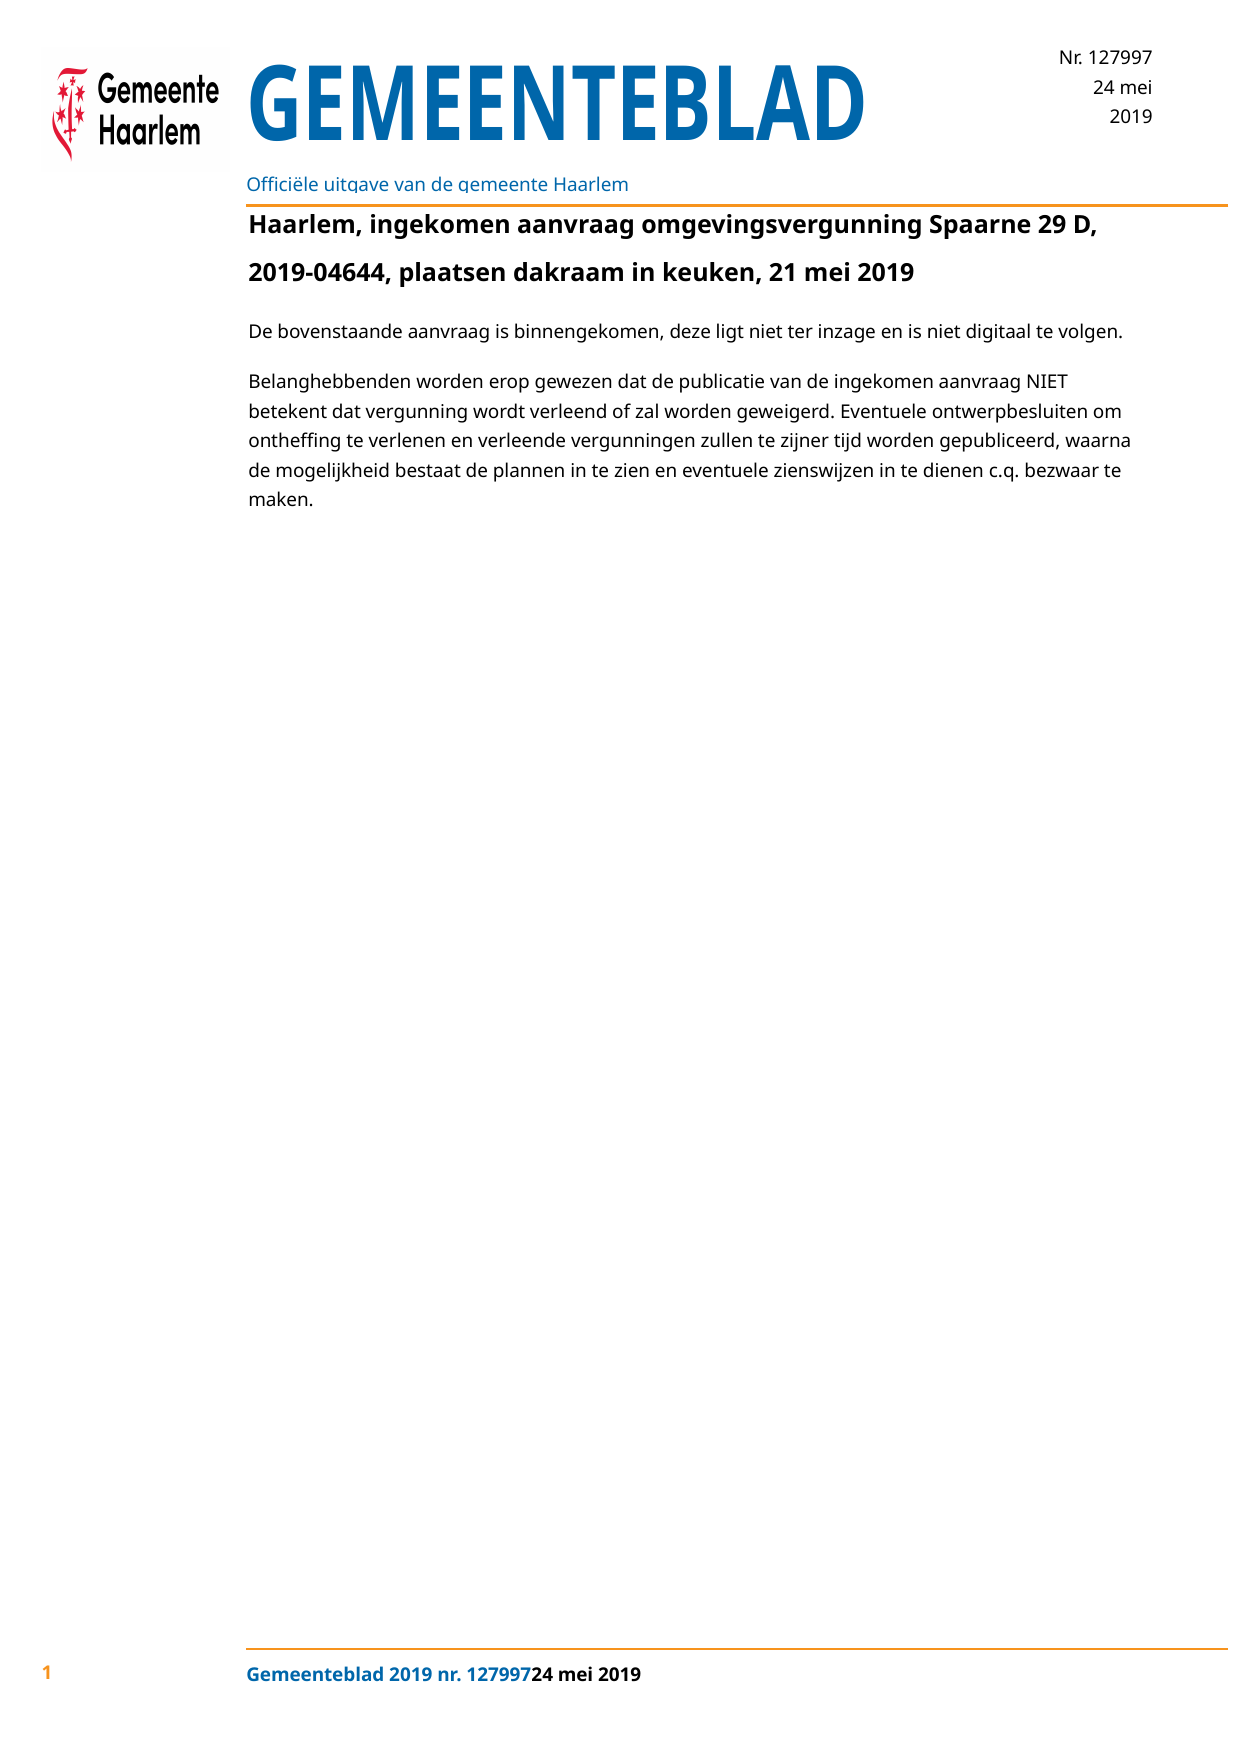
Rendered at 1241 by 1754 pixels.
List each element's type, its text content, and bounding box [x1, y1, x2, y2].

text De bovenstaande aanvraag is binnengekomen, deze ligt niet ter inzage en is niet digitaal te volgen. [248, 318, 1152, 344]
picture [41, 47, 231, 172]
text Belanghebbenden worden erop gewezen dat de publicatie van de ingekomen aanvraag NIET betekent dat vergunning wordt verleend of zal worden geweigerd. Eventuele ontwerpbesluiten om ontheffing te verlenen en verleende vergunningen zullen te zijner tijd worden gepubliceerd, waarna de mogelijkheid bestaat de plannen in te zien en eventuele zienswijzen in te dienen c.q. bezwaar te maken. [248, 368, 1152, 512]
text Haarlem, ingekomen aanvraag omgevingsvergunning Spaarne 29 D, 2019-04644, plaatsen dakraam in keuken, 21 mei 2019 [248, 207, 1152, 288]
